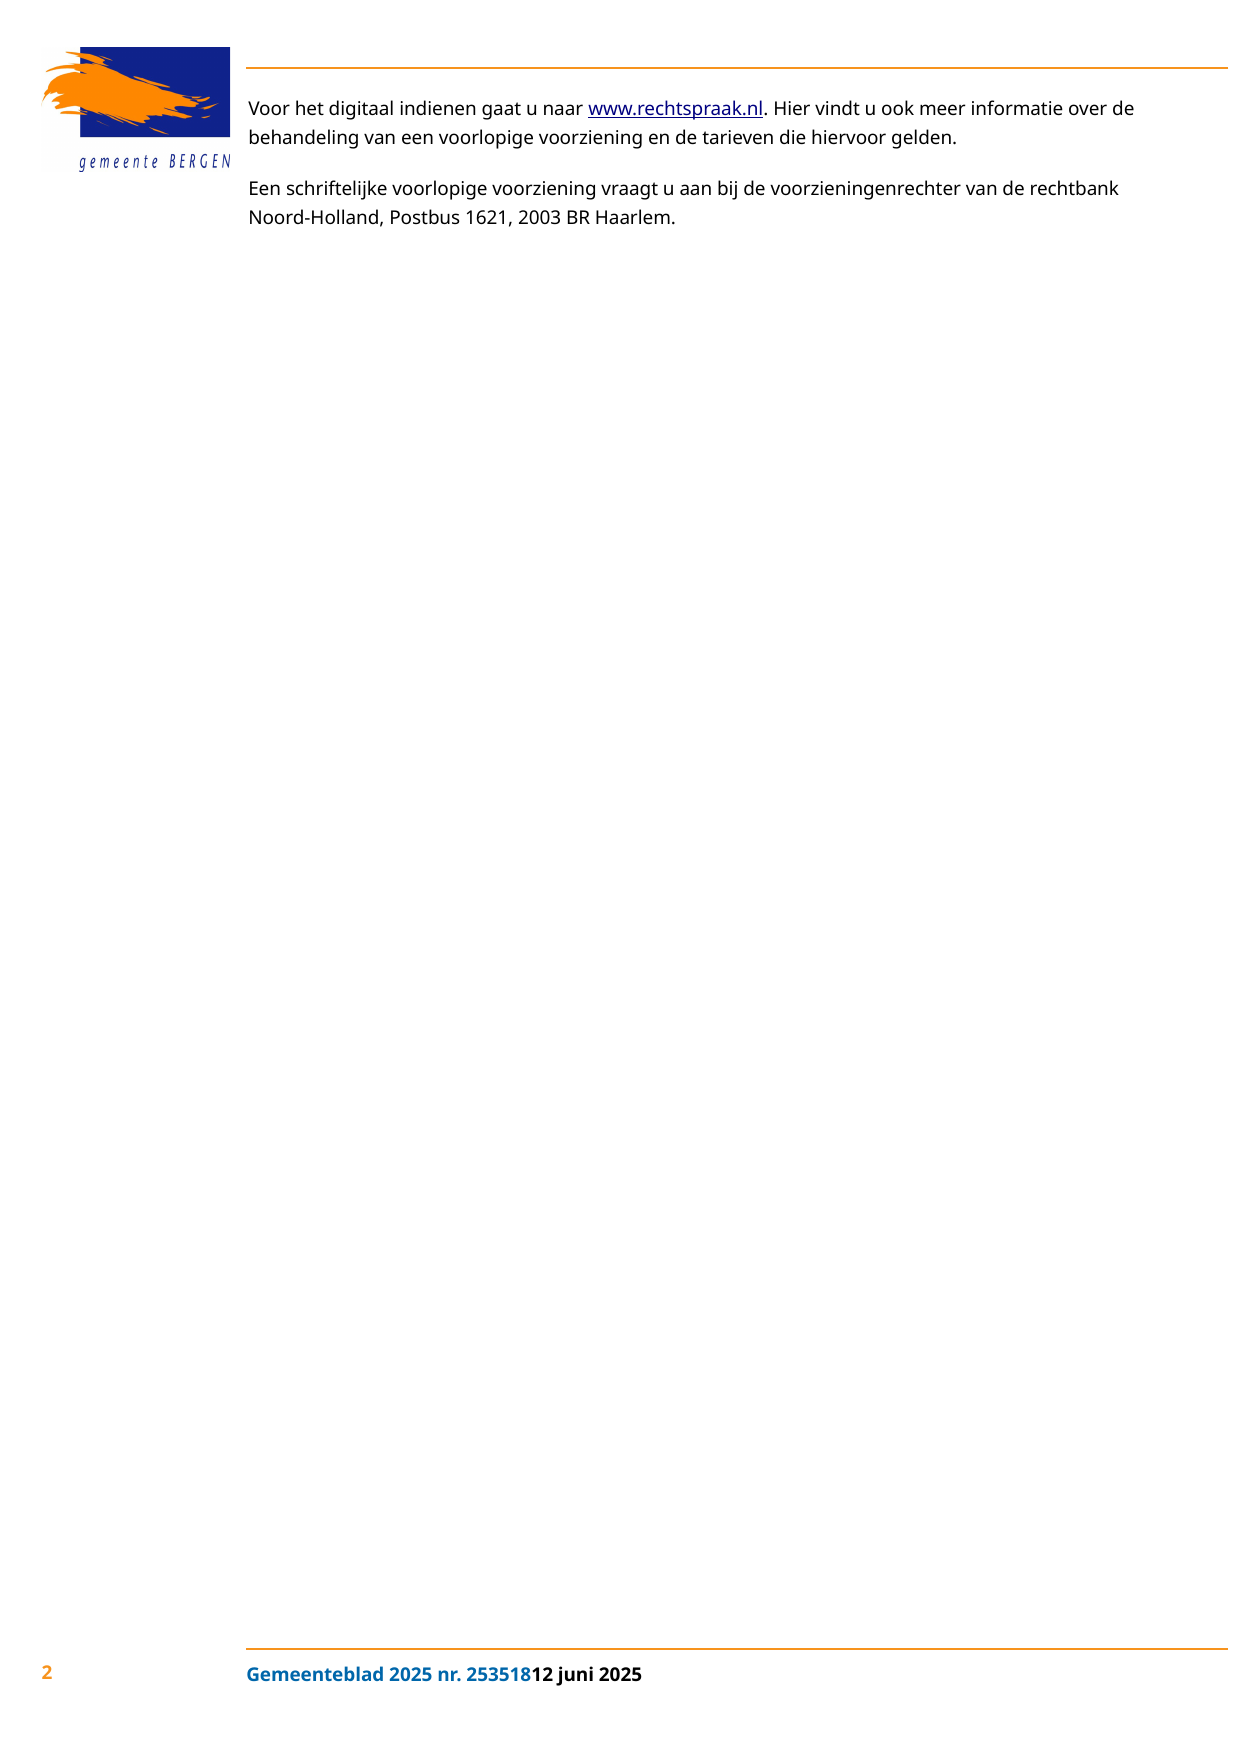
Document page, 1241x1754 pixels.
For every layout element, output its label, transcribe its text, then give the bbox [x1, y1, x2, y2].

text Voor het digitaal indienen gaat u naar www.rechtspraak.nl. Hier vindt u ook meer informatie over de behandeling van een voorlopige voorziening en de tarieven die hiervoor gelden. [248, 95, 1152, 150]
picture [41, 47, 231, 172]
text Een schriftelijke voorlopige voorziening vraagt u aan bij de voorzieningenrechter van de rechtbank Noord-Holland, Postbus 1621, 2003 BR Haarlem. [248, 175, 1152, 230]
